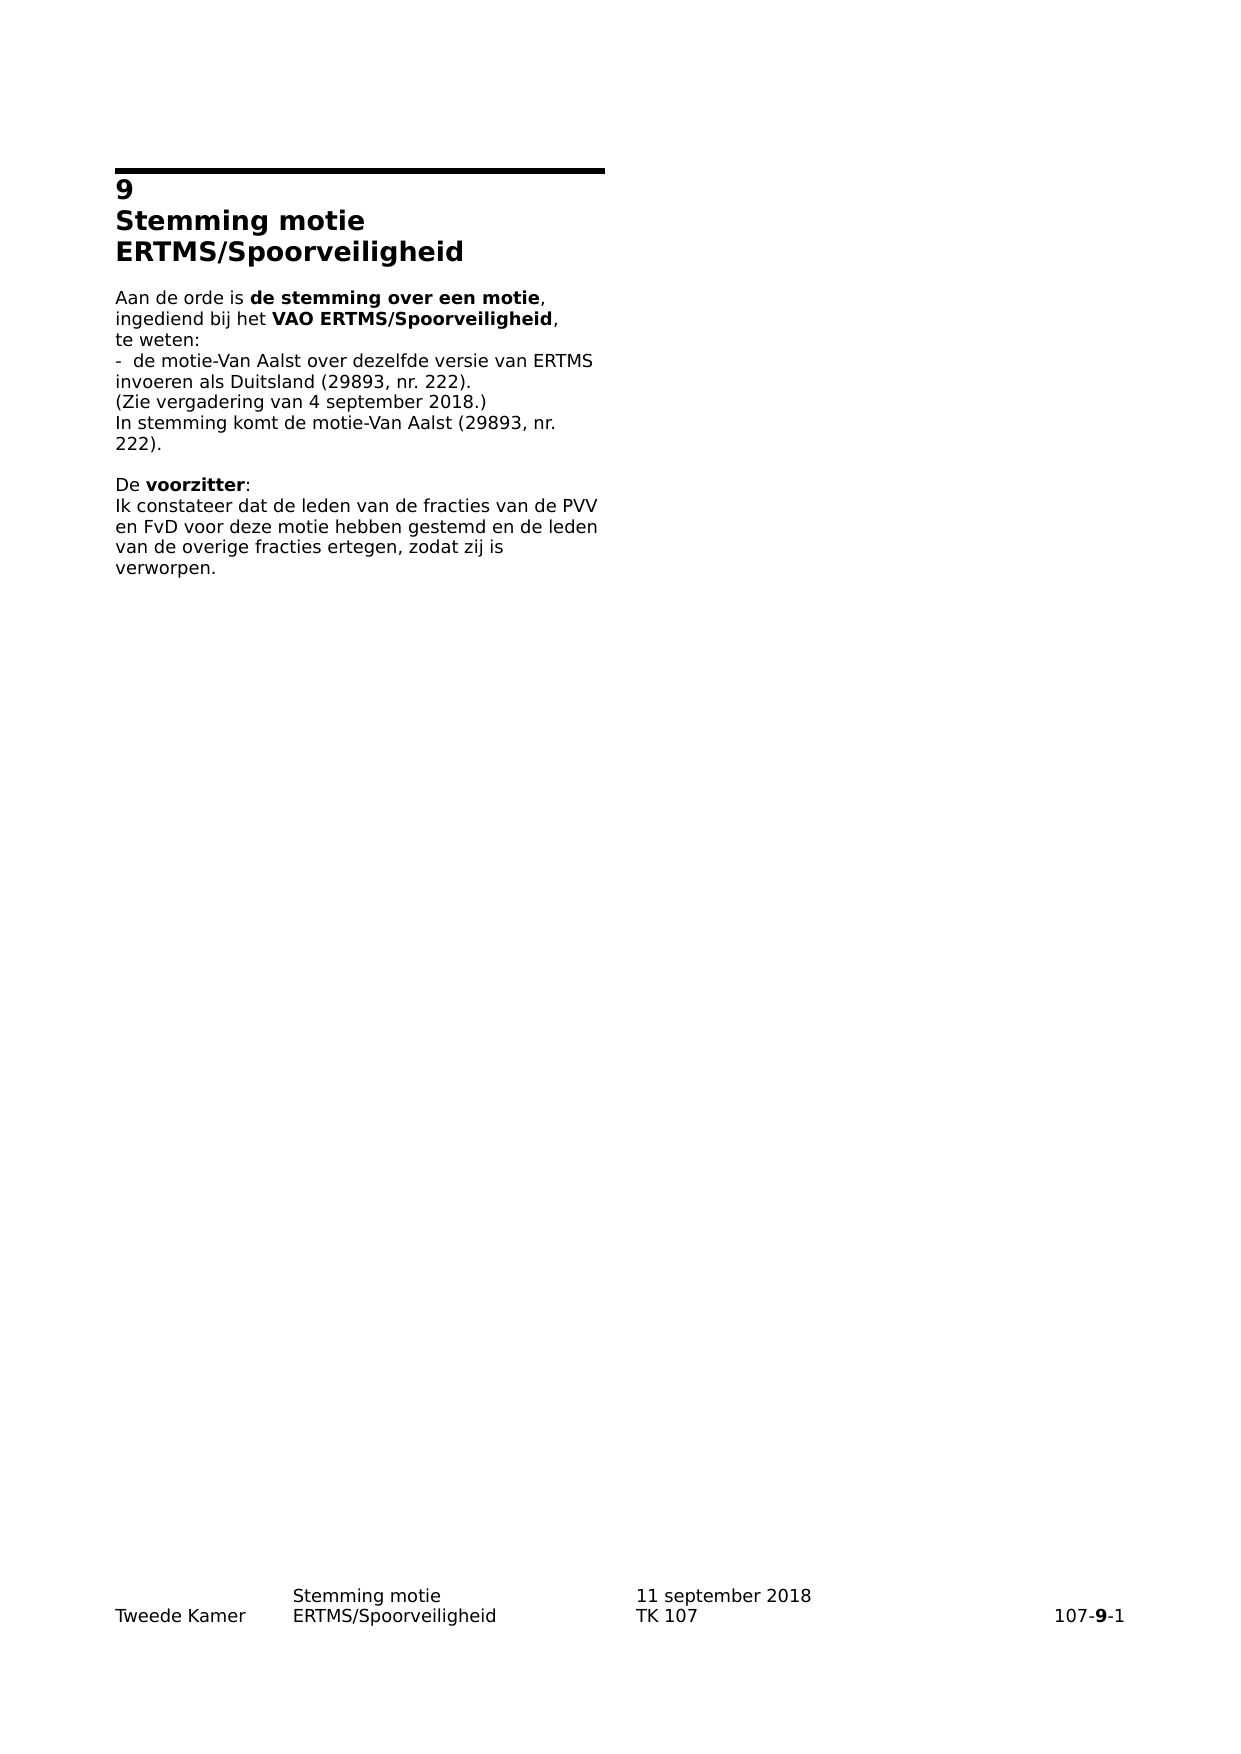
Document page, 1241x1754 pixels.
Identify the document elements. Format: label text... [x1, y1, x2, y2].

text In stemming komt de motie-Van Aalst (29893, nr. 222). [115, 413, 605, 455]
text te weten: [115, 330, 605, 351]
text Ik constateer dat de leden van de fracties van de PVV en FvD voor deze motie hebben gestemd en de leden van de overige fracties ertegen, zodat zij is verworpen. [115, 496, 605, 579]
text Aan de orde is de stemming over een motie, ingediend bij het VAO ERTMS/Spoorveiligheid, [115, 288, 605, 330]
text De voorzitter: [115, 475, 605, 496]
text (Zie vergadering van 4 september 2018.) [115, 392, 605, 413]
title 9 Stemming motie ERTMS/Spoorveiligheid [115, 174, 605, 268]
list de motie-Van Aalst over dezelfde versie van ERTMS invoeren als Duitsland (29893, nr. 222). [115, 351, 605, 392]
